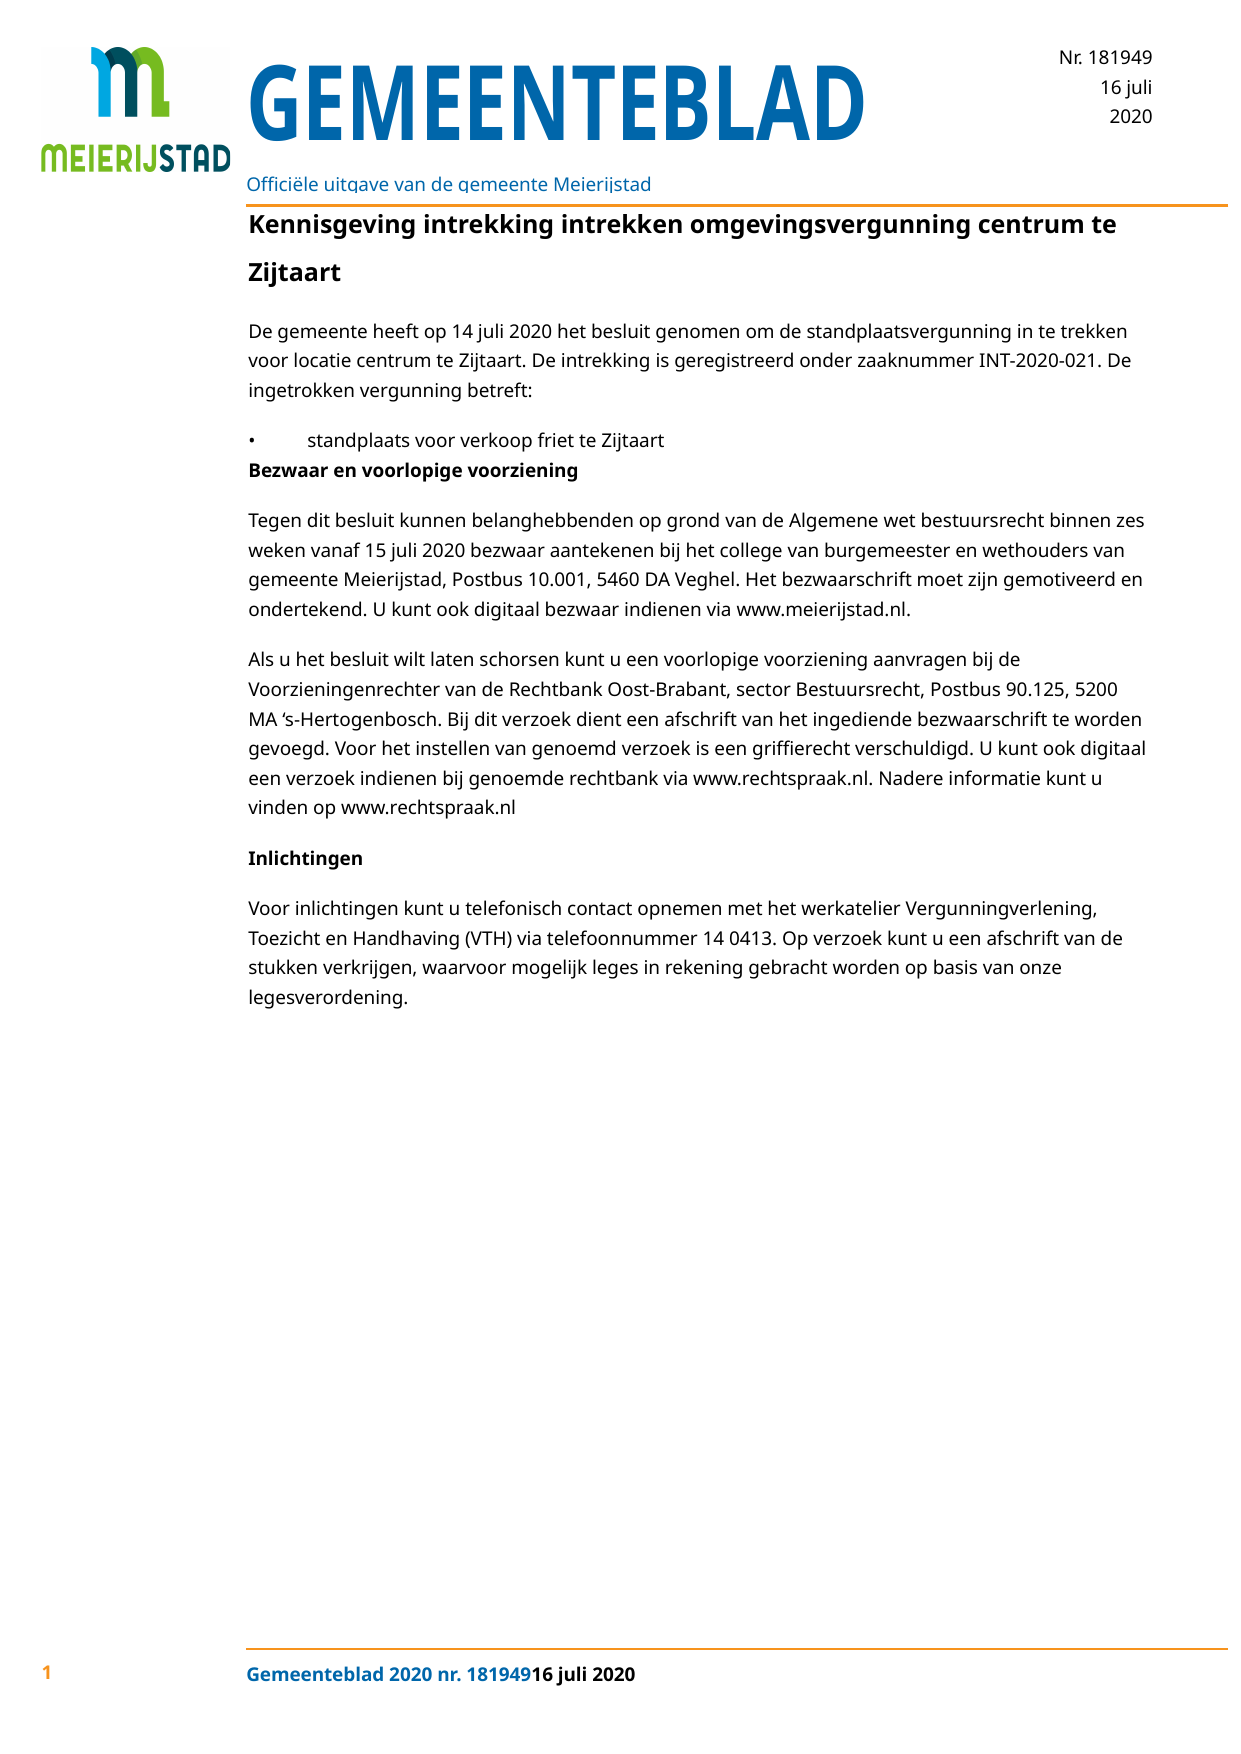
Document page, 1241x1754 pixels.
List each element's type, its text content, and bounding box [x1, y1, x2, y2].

text Als u het besluit wilt laten schorsen kunt u een voorlopige voorziening aanvragen bij de Voorzieningenrechter van de Rechtbank Oost-Brabant, sector Bestuursrecht, Postbus 90.125, 5200 MA ‘s-Hertogenbosch. Bij dit verzoek dient een afschrift van het ingediende bezwaarschrift te worden gevoegd. Voor het instellen van genoemd verzoek is een griffierecht verschuldigd. U kunt ook digitaal een verzoek indienen bij genoemde rechtbank via www.rechtspraak.nl. Nadere informatie kunt u vinden op www.rechtspraak.nl [248, 647, 1152, 820]
text Bezwaar en voorlopige voorziening [248, 457, 1152, 483]
text Inlichtingen [248, 845, 1152, 871]
text Kennisgeving intrekking intrekken omgevingsvergunning centrum te Zijtaart [248, 207, 1152, 288]
picture [41, 47, 231, 172]
list standplaats voor verkoop friet te Zijtaart [248, 427, 1152, 453]
text De gemeente heeft op 14 juli 2020 het besluit genomen om de standplaatsvergunning in te trekken voor locatie centrum te Zijtaart. De intrekking is geregistreerd onder zaaknummer INT-2020-021. De ingetrokken vergunning betreft: [248, 318, 1152, 403]
text Voor inlichtingen kunt u telefonisch contact opnemen met het werkatelier Vergunningverlening, Toezicht en Handhaving (VTH) via telefoonnummer 14 0413. Op verzoek kunt u een afschrift van de stukken verkrijgen, waarvoor mogelijk leges in rekening gebracht worden op basis van onze legesverordening. [248, 895, 1152, 1010]
text Tegen dit besluit kunnen belanghebbenden op grond van de Algemene wet bestuursrecht binnen zes weken vanaf 15 juli 2020 bezwaar aantekenen bij het college van burgemeester en wethouders van gemeente Meierijstad, Postbus 10.001, 5460 DA Veghel. Het bezwaarschrift moet zijn gemotiveerd en ondertekend. U kunt ook digitaal bezwaar indienen via www.meierijstad.nl. [248, 507, 1152, 622]
